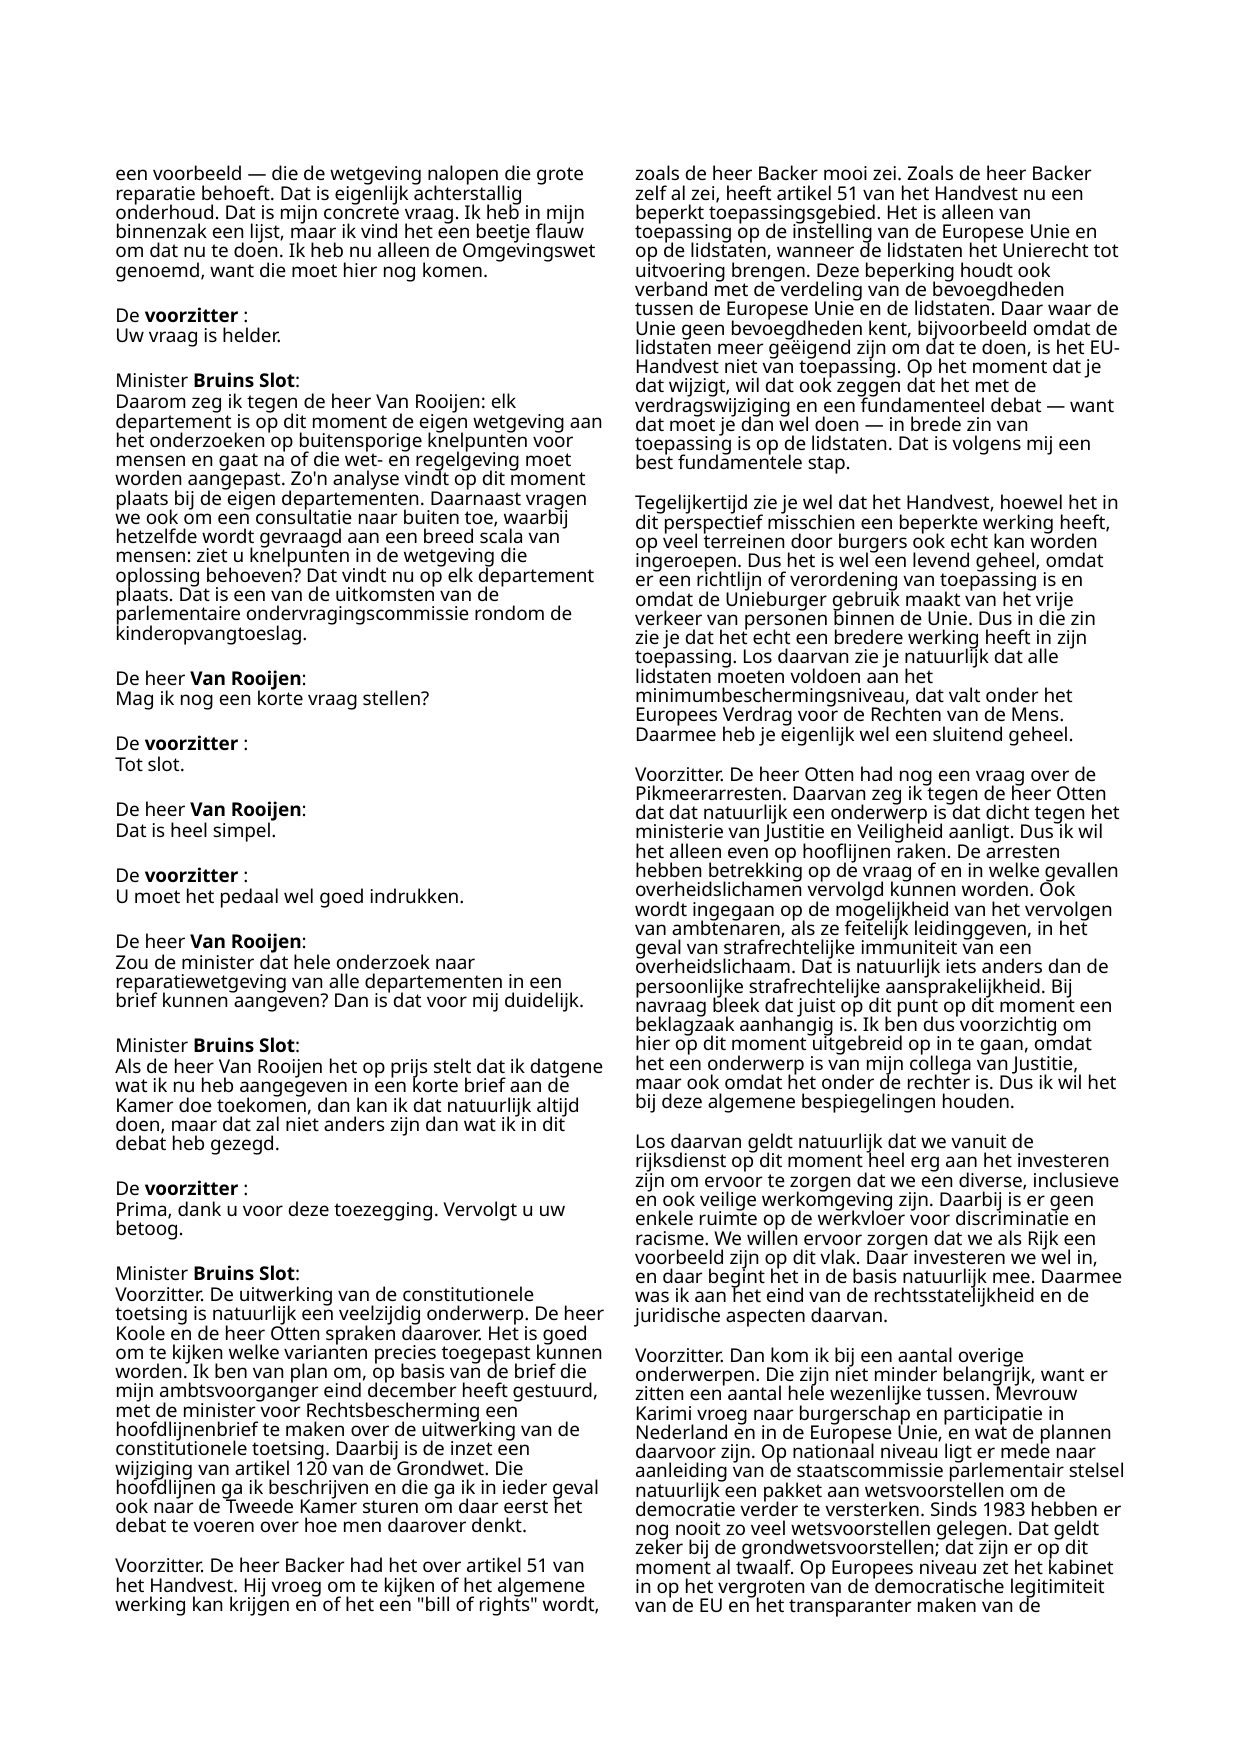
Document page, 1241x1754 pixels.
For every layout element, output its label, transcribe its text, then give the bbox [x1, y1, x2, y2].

text een voorbeeld — die de wetgeving nalopen die grote reparatie behoeft. Dat is eigenlijk achterstallig onderhoud. Dat is mijn concrete vraag. Ik heb in mijn binnenzak een lijst, maar ik vind het een beetje flauw om dat nu te doen. Ik heb nu alleen de Omgevingswet genoemd, want die moet hier nog komen. [115, 165, 605, 281]
text Los daarvan geldt natuurlijk dat we vanuit de rijksdienst op dit moment heel erg aan het investeren zijn om ervoor te zorgen dat we een diverse, inclusieve en ook veilige werkomgeving zijn. Daarbij is er geen enkele ruimte op de werkvloer voor discriminatie en racisme. We willen ervoor zorgen dat we als Rijk een voorbeeld zijn op dit vlak. Daar investeren we wel in, en daar begint het in de basis natuurlijk mee. Daarmee was ik aan het eind van de rechtsstatelijkheid en de juridische aspecten daarvan. [635, 1133, 1125, 1326]
text Mag ik nog een korte vraag stellen? [115, 690, 605, 710]
text Tegelijkertijd zie je wel dat het Handvest, hoewel het in dit perspectief misschien een beperkte werking heeft, op veel terreinen door burgers ook echt kan worden ingeroepen. Dus het is wel een levend geheel, omdat er een richtlijn of verordening van toepassing is en omdat de Unieburger gebruik maakt van het vrije verkeer van personen binnen de Unie. Dus in die zin zie je dat het echt een bredere werking heeft in zijn toepassing. Los daarvan zie je natuurlijk dat alle lidstaten moeten voldoen aan het minimumbeschermingsniveau, dat valt onder het Europees Verdrag voor de Rechten van de Mens. Daarmee heb je eigenlijk wel een sluitend geheel. [635, 494, 1125, 745]
text zoals de heer Backer mooi zei. Zoals de heer Backer zelf al zei, heeft artikel 51 van het Handvest nu een beperkt toepassingsgebied. Het is alleen van toepassing op de instelling van de Europese Unie en op de lidstaten, wanneer de lidstaten het Unierecht tot uitvoering brengen. Deze beperking houdt ook verband met de verdeling van de bevoegdheden tussen de Europese Unie en de lidstaten. Daar waar de Unie geen bevoegdheden kent, bijvoorbeeld omdat de lidstaten meer geëigend zijn om dat te doen, is het EU-Handvest niet van toepassing. Op het moment dat je dat wijzigt, wil dat ook zeggen dat het met de verdragswijziging en een fundamenteel debat — want dat moet je dan wel doen — in brede zin van toepassing is op de lidstaten. Dat is volgens mij een best fundamentele stap. [635, 165, 1125, 474]
text De heer Van Rooijen: [115, 796, 605, 822]
text Minister Bruins Slot: [115, 368, 605, 393]
text Dat is heel simpel. [115, 822, 605, 841]
text Minister Bruins Slot: [115, 1260, 605, 1286]
text Als de heer Van Rooijen het op prijs stelt dat ik datgene wat ik nu heb aangegeven in een korte brief aan de Kamer doe toekomen, dan kan ik dat natuurlijk altijd doen, maar dat zal niet anders zijn dan wat ik in dit debat heb gezegd. [115, 1058, 605, 1154]
text De voorzitter : [115, 731, 605, 756]
text Uw vraag is helder. [115, 327, 605, 347]
text Prima, dank u voor deze toezegging. Vervolgt u uw betoog. [115, 1201, 605, 1239]
text De voorzitter : [115, 1175, 605, 1201]
text Voorzitter. De heer Backer had het over artikel 51 van het Handvest. Hij vroeg om te kijken of het algemene werking kan krijgen en of het een "bill of rights" wordt, [115, 1557, 605, 1615]
text De heer Van Rooijen: [115, 665, 605, 690]
text Voorzitter. Dan kom ik bij een aantal overige onderwerpen. Die zijn niet minder belangrijk, want er zitten een aantal hele wezenlijke tussen. Mevrouw Karimi vroeg naar burgerschap en participatie in Nederland en in de Europese Unie, en wat de plannen daarvoor zijn. Op nationaal niveau ligt er mede naar aanleiding van de staatscommissie parlementair stelsel natuurlijk een pakket aan wetsvoorstellen om de democratie verder te versterken. Sinds 1983 hebben er nog nooit zo veel wetsvoorstellen gelegen. Dat geldt zeker bij de grondwetsvoorstellen; dat zijn er op dit moment al twaalf. Op Europees niveau zet het kabinet in op het vergroten van de democratische legitimiteit van de EU en het transparanter maken van de [635, 1347, 1125, 1616]
text Zou de minister dat hele onderzoek naar reparatiewetgeving van alle departementen in een brief kunnen aangeven? Dan is dat voor mij duidelijk. [115, 954, 605, 1012]
text De voorzitter : [115, 862, 605, 888]
text Voorzitter. De heer Otten had nog een vraag over de Pikmeerarresten. Daarvan zeg ik tegen de heer Otten dat dat natuurlijk een onderwerp is dat dicht tegen het ministerie van Justitie en Veiligheid aanligt. Dus ik wil het alleen even op hooflijnen raken. De arresten hebben betrekking op de vraag of en in welke gevallen overheidslichamen vervolgd kunnen worden. Ook wordt ingegaan op de mogelijkheid van het vervolgen van ambtenaren, als ze feitelijk leidinggeven, in het geval van strafrechtelijke immuniteit van een overheidslichaam. Dat is natuurlijk iets anders dan de persoonlijke strafrechtelijke aansprakelijkheid. Bij navraag bleek dat juist op dit punt op dit moment een beklagzaak aanhangig is. Ik ben dus voorzichtig om hier op dit moment uitgebreid op in te gaan, omdat het een onderwerp is van mijn collega van Justitie, maar ook omdat het onder de rechter is. Dus ik wil het bij deze algemene bespiegelingen houden. [635, 766, 1125, 1112]
text De voorzitter : [115, 302, 605, 327]
text Minister Bruins Slot: [115, 1032, 605, 1058]
text Tot slot. [115, 756, 605, 776]
text Voorzitter. De uitwerking van de constitutionele toetsing is natuurlijk een veelzijdig onderwerp. De heer Koole en de heer Otten spraken daarover. Het is goed om te kijken welke varianten precies toegepast kunnen worden. Ik ben van plan om, op basis van de brief die mijn ambtsvoorganger eind december heeft gestuurd, met de minister voor Rechtsbescherming een hoofdlijnenbrief te maken over de uitwerking van de constitutionele toetsing. Daarbij is de inzet een wijziging van artikel 120 van de Grondwet. Die hoofdlijnen ga ik beschrijven en die ga ik in ieder geval ook naar de Tweede Kamer sturen om daar eerst het debat te voeren over hoe men daarover denkt. [115, 1286, 605, 1537]
text De heer Van Rooijen: [115, 928, 605, 954]
text U moet het pedaal wel goed indrukken. [115, 888, 605, 907]
text Daarom zeg ik tegen de heer Van Rooijen: elk departement is op dit moment de eigen wetgeving aan het onderzoeken op buitensporige knelpunten voor mensen en gaat na of die wet- en regelgeving moet worden aangepast. Zo'n analyse vindt op dit moment plaats bij de eigen departementen. Daarnaast vragen we ook om een consultatie naar buiten toe, waarbij hetzelfde wordt gevraagd aan een breed scala van mensen: ziet u knelpunten in de wetgeving die oplossing behoeven? Dat vindt nu op elk departement plaats. Dat is een van de uitkomsten van de parlementaire ondervragingscommissie rondom de kinderopvangtoeslag. [115, 393, 605, 644]
